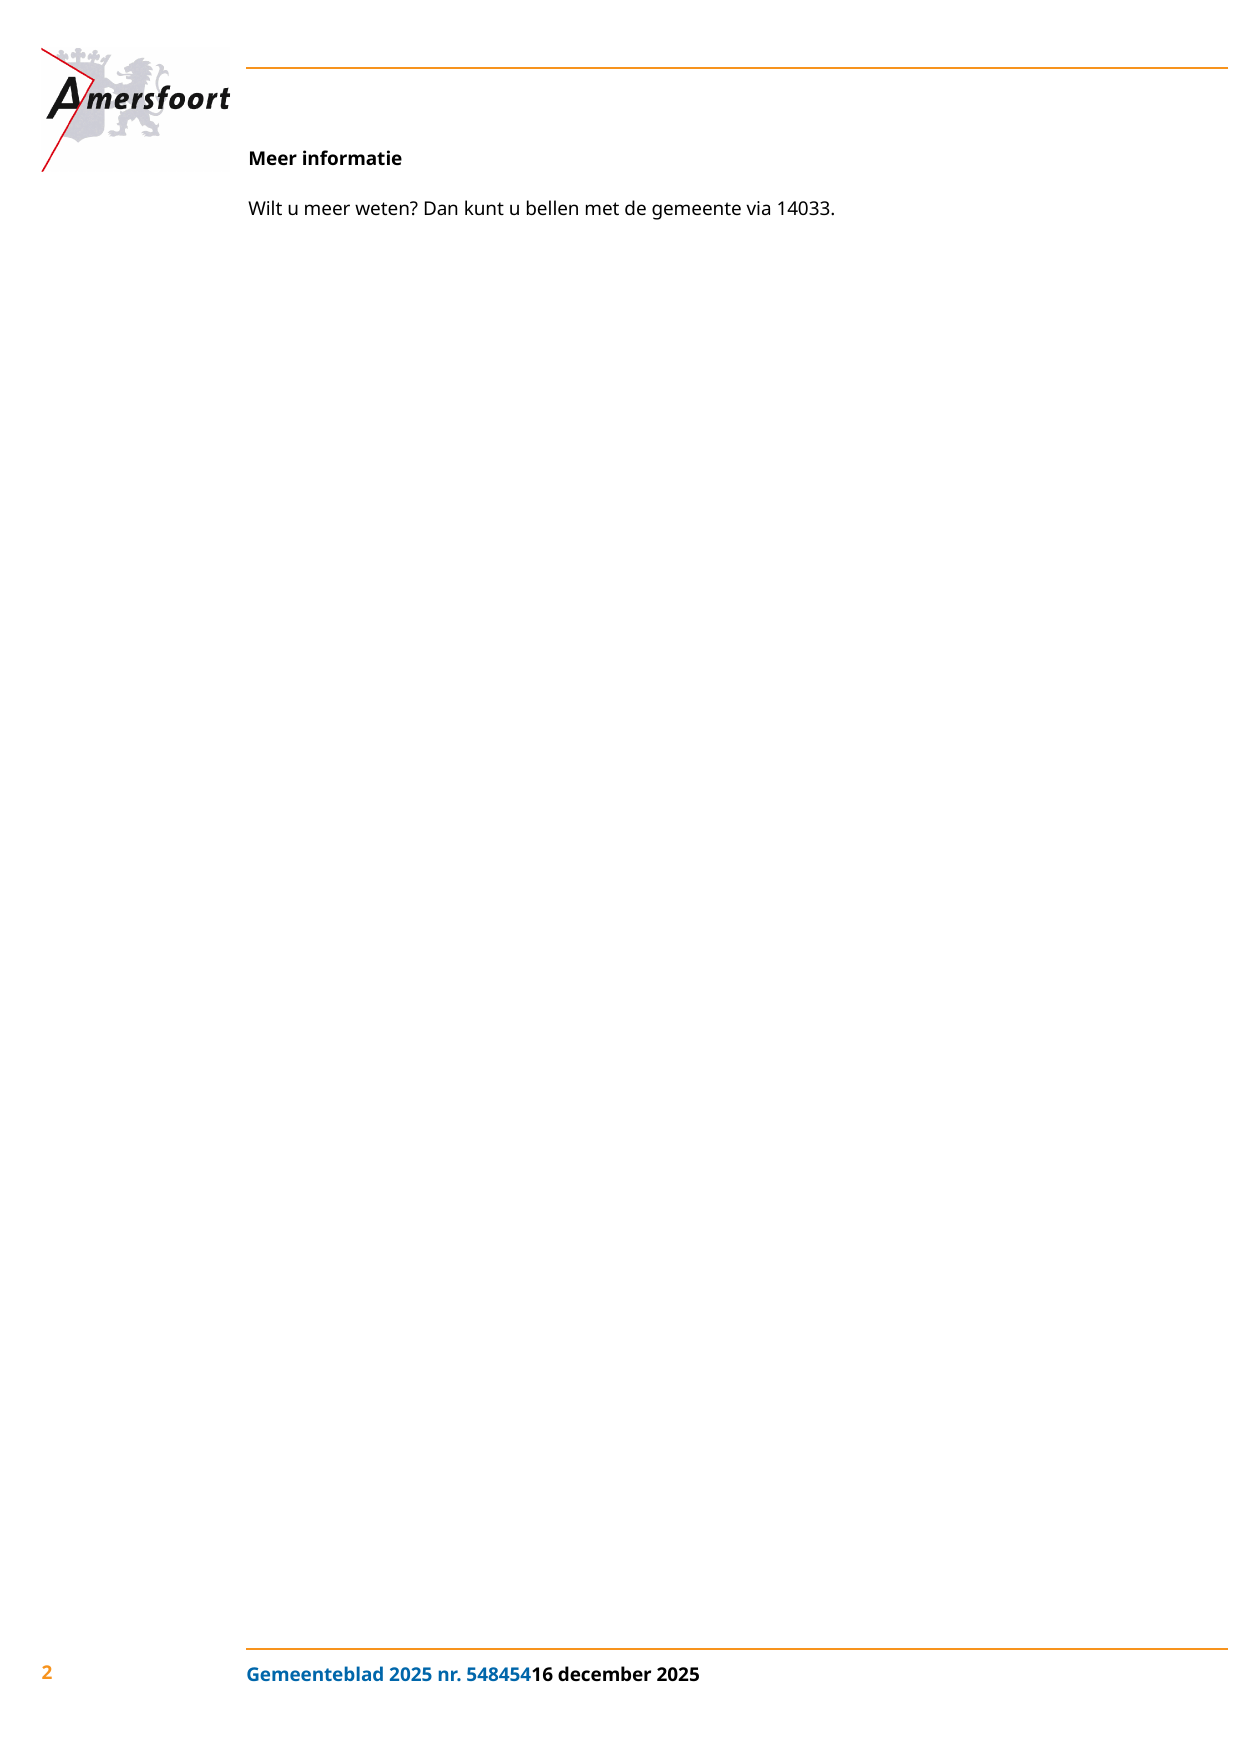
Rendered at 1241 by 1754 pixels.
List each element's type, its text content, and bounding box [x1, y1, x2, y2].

picture [41, 47, 231, 172]
text Wilt u meer weten? Dan kunt u bellen met de gemeente via 14033. [248, 196, 1152, 221]
text Meer informatie [248, 145, 1152, 171]
